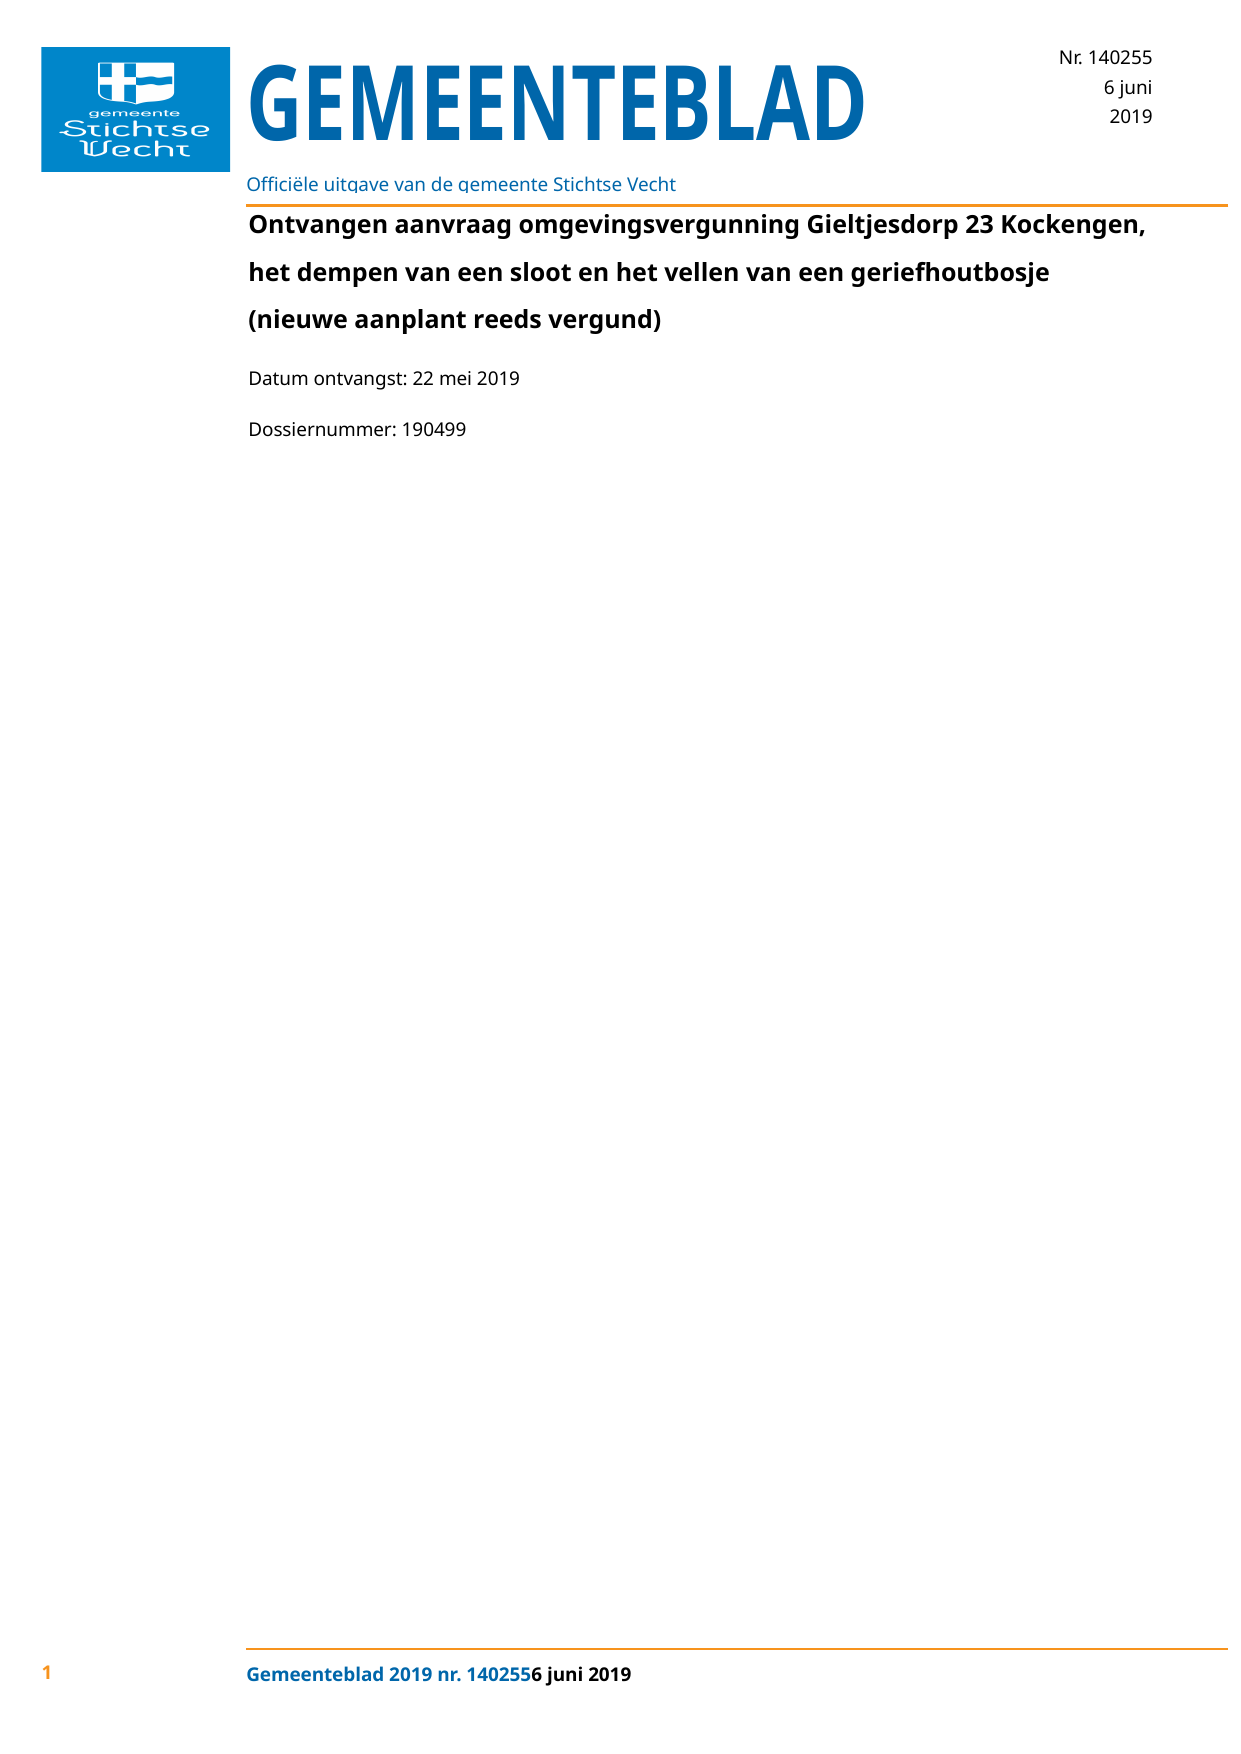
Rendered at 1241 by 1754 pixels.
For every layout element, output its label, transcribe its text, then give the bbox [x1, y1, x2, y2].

text Datum ontvangst: 22 mei 2019 [248, 366, 1152, 391]
picture [99, 63, 135, 101]
picture [137, 63, 174, 103]
text Ontvangen aanvraag omgevingsvergunning Gieltjesdorp 23 Kockengen, het dempen van een sloot en het vellen van een geriefhoutbosje (nieuwe aanplant reeds vergund) [248, 207, 1152, 336]
text Dossiernummer: 190499 [248, 416, 1152, 442]
